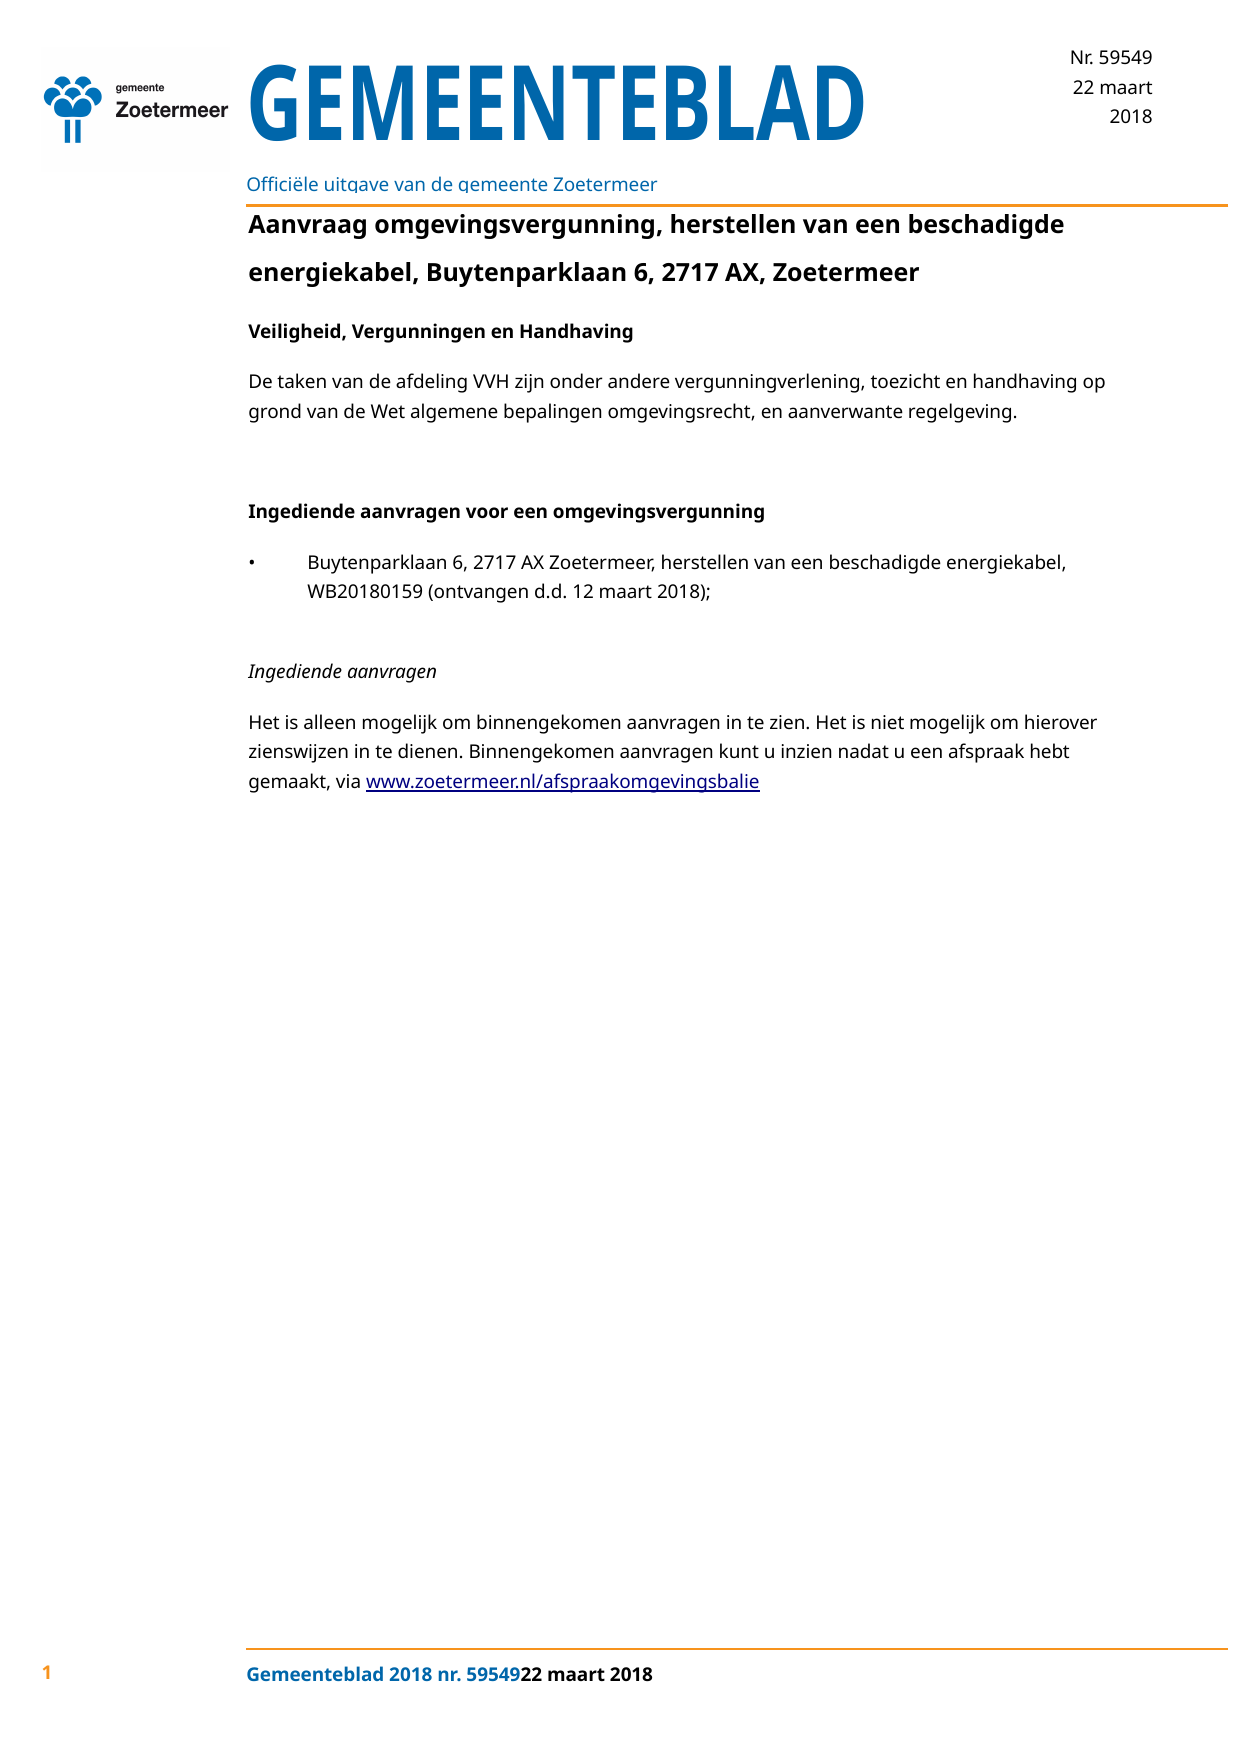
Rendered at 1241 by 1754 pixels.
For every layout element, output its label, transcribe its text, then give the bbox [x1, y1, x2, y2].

picture [41, 47, 231, 172]
text Ingediende aanvragen voor een omgevingsvergunning [248, 499, 1152, 524]
list Buytenparklaan 6, 2717 AX Zoetermeer, herstellen van een beschadigde energiekabel, WB20180159 (ontvangen d.d. 12 maart 2018); [248, 549, 1152, 604]
text Aanvraag omgevingsvergunning, herstellen van een beschadigde energiekabel, Buytenparklaan 6, 2717 AX, Zoetermeer [248, 207, 1152, 288]
text Veiligheid, Vergunningen en Handhaving [248, 318, 1152, 344]
text Ingediende aanvragen [248, 659, 1152, 684]
text Het is alleen mogelijk om binnengekomen aanvragen in te zien. Het is niet mogelijk om hierover zienswijzen in te dienen. Binnengekomen aanvragen kunt u inzien nadat u een afspraak hebt gemaakt, via www.zoetermeer.nl/afspraakomgevingsbalie [248, 709, 1152, 794]
text De taken van de afdeling VVH zijn onder andere vergunningverlening, toezicht en handhaving op grond van de Wet algemene bepalingen omgevingsrecht, en aanverwante regelgeving. [248, 368, 1152, 424]
